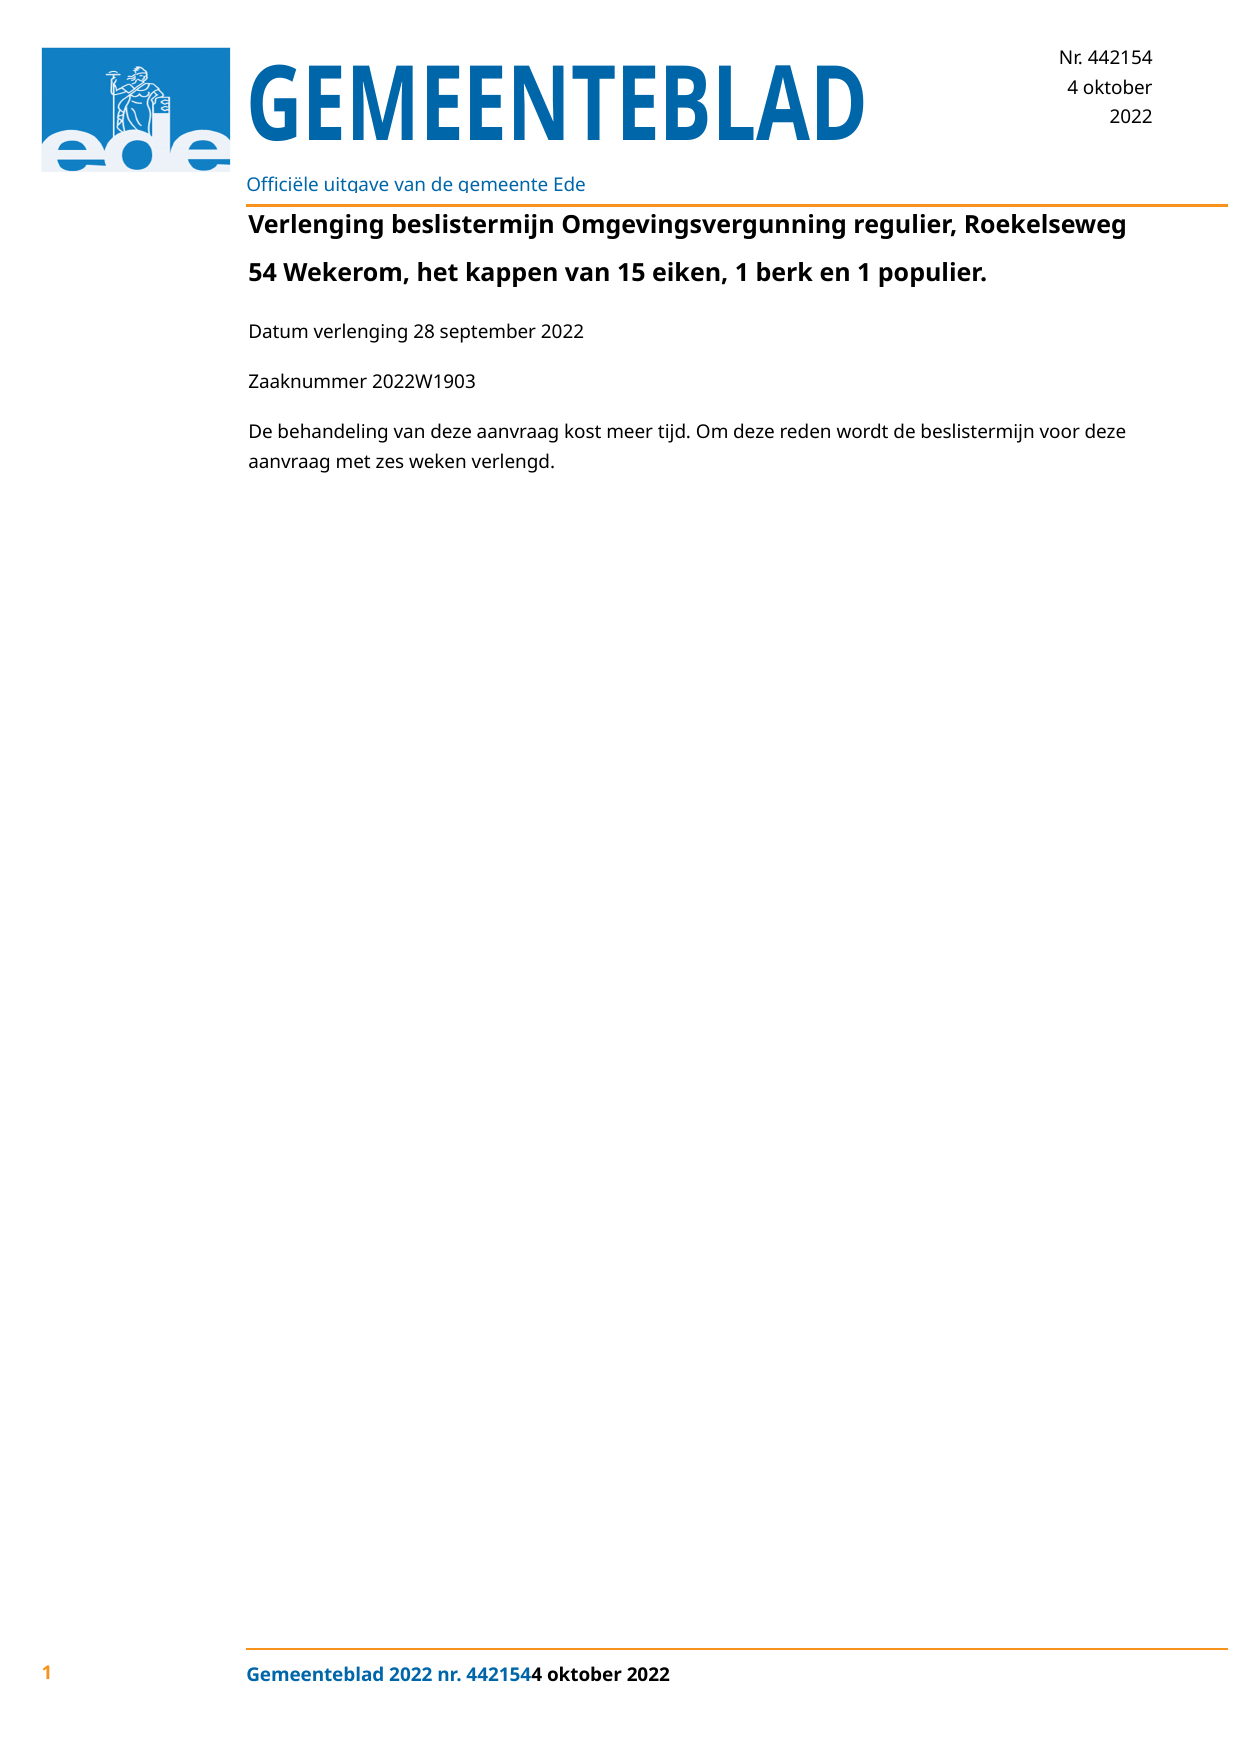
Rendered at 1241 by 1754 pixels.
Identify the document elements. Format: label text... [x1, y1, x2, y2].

picture [41, 47, 231, 172]
text Datum verlenging 28 september 2022 [248, 318, 1152, 344]
text Zaaknummer 2022W1903 [248, 368, 1152, 394]
text Verlenging beslistermijn Omgevingsvergunning regulier, Roekelseweg 54 Wekerom, het kappen van 15 eiken, 1 berk en 1 populier. [248, 207, 1152, 288]
text De behandeling van deze aanvraag kost meer tijd. Om deze reden wordt de beslistermijn voor deze aanvraag met zes weken verlengd. [248, 419, 1152, 474]
